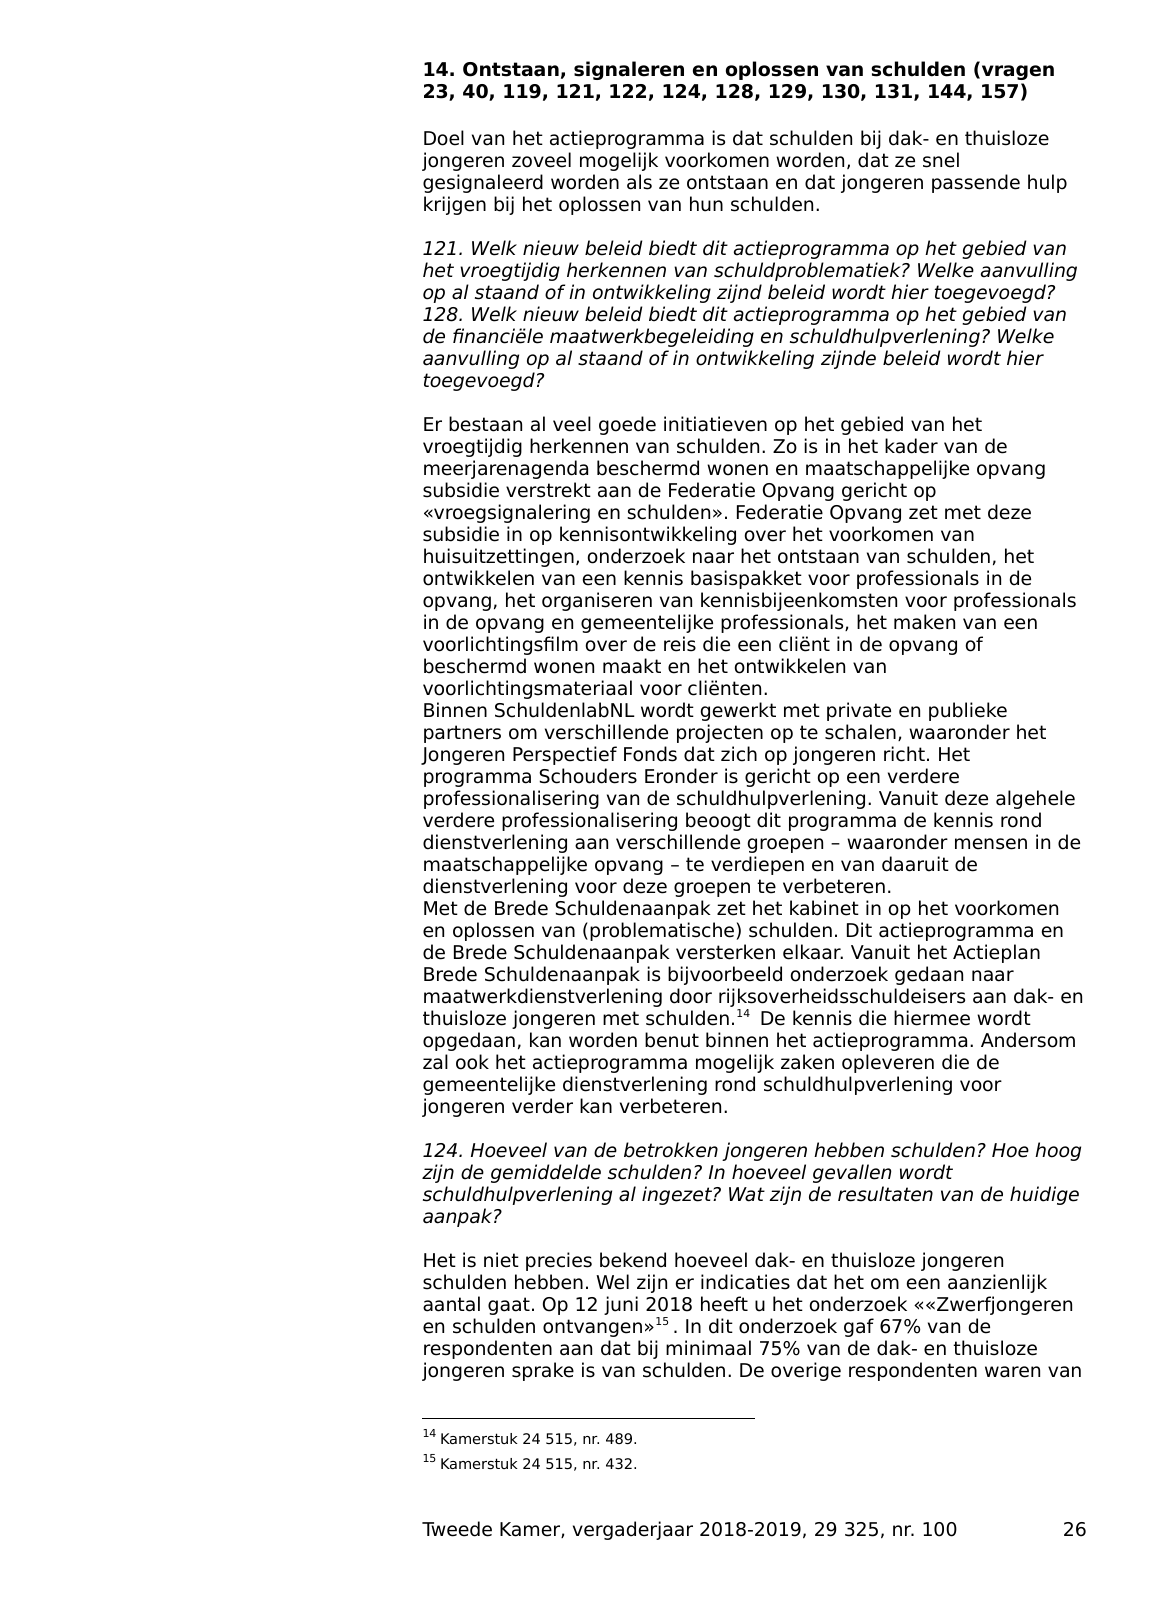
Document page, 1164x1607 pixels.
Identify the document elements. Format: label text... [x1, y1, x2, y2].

text 124. Hoeveel van de betrokken jongeren hebben schulden? Hoe hoog zijn de gemiddelde schulden? In hoeveel gevallen wordt schuldhulpverlening al ingezet? Wat zijn de resultaten van de huidige aanpak? [422, 1140, 1087, 1228]
subtitle 14. Ontstaan, signaleren en oplossen van schulden (vragen 23, 40, 119, 121, 122, 124, 128, 129, 130, 131, 144, 157) [422, 59, 1087, 103]
text 121. Welk nieuw beleid biedt dit actieprogramma op het gebied van het vroegtijdig herkennen van schuldproblematiek? Welke aanvulling op al staand of in ontwikkeling zijnd beleid wordt hier toegevoegd? [422, 238, 1087, 304]
text Doel van het actieprogramma is dat schulden bij dak- en thuisloze jongeren zoveel mogelijk voorkomen worden, dat ze snel gesignaleerd worden als ze ontstaan en dat jongeren passende hulp krijgen bij het oplossen van hun schulden. [422, 128, 1087, 216]
text Er bestaan al veel goede initiatieven op het gebied van het vroegtijdig herkennen van schulden. Zo is in het kader van de meerjarenagenda beschermd wonen en maatschappelijke opvang subsidie verstrekt aan de Federatie Opvang gericht op «vroegsignalering en schulden». Federatie Opvang zet met deze subsidie in op kennisontwikkeling over het voorkomen van huisuitzettingen, onderzoek naar het ontstaan van schulden, het ontwikkelen van een kennis basispakket voor professionals in de opvang, het organiseren van kennisbijeenkomsten voor professionals in de opvang en gemeentelijke professionals, het maken van een voorlichtingsfilm over de reis die een cliënt in de opvang of beschermd wonen maakt en het ontwikkelen van voorlichtingsmateriaal voor cliënten. [422, 414, 1087, 700]
text Kamerstuk 24 515, nr. 432. [422, 1452, 1087, 1474]
text Met de Brede Schuldenaanpak zet het kabinet in op het voorkomen en oplossen van (problematische) schulden. Dit actieprogramma en de Brede Schuldenaanpak versterken elkaar. Vanuit het Actieplan Brede Schuldenaanpak is bijvoorbeeld onderzoek gedaan naar maatwerkdienstverlening door rijksoverheidsschuldeisers aan dak- en thuisloze jongeren met schulden. De kennis die hiermee wordt opgedaan, kan worden benut binnen het actieprogramma. Andersom zal ook het actieprogramma mogelijk zaken opleveren die de gemeentelijke dienstverlening rond schuldhulpverlening voor jongeren verder kan verbeteren. [422, 898, 1087, 1117]
text 128. Welk nieuw beleid biedt dit actieprogramma op het gebied van de financiële maatwerkbegeleiding en schuldhulpverlening? Welke aanvulling op al staand of in ontwikkeling zijnde beleid wordt hier toegevoegd? [422, 304, 1087, 392]
text Binnen SchuldenlabNL wordt gewerkt met private en publieke partners om verschillende projecten op te schalen, waaronder het Jongeren Perspectief Fonds dat zich op jongeren richt. Het programma Schouders Eronder is gericht op een verdere professionalisering van de schuldhulpverlening. Vanuit deze algehele verdere professionalisering beoogt dit programma de kennis rond dienstverlening aan verschillende groepen – waaronder mensen in de maatschappelijke opvang – te verdiepen en van daaruit de dienstverlening voor deze groepen te verbeteren. [422, 700, 1087, 898]
text Kamerstuk 24 515, nr. 489. [422, 1427, 1087, 1449]
text Het is niet precies bekend hoeveel dak- en thuisloze jongeren schulden hebben. Wel zijn er indicaties dat het om een aanzienlijk aantal gaat. Op 12 juni 2018 heeft u het onderzoek ««Zwerfjongeren en schulden ontvangen». In dit onderzoek gaf 67% van de respondenten aan dat bij minimaal 75% van de dak- en thuisloze jongeren sprake is van schulden. De overige respondenten waren van [422, 1250, 1087, 1382]
